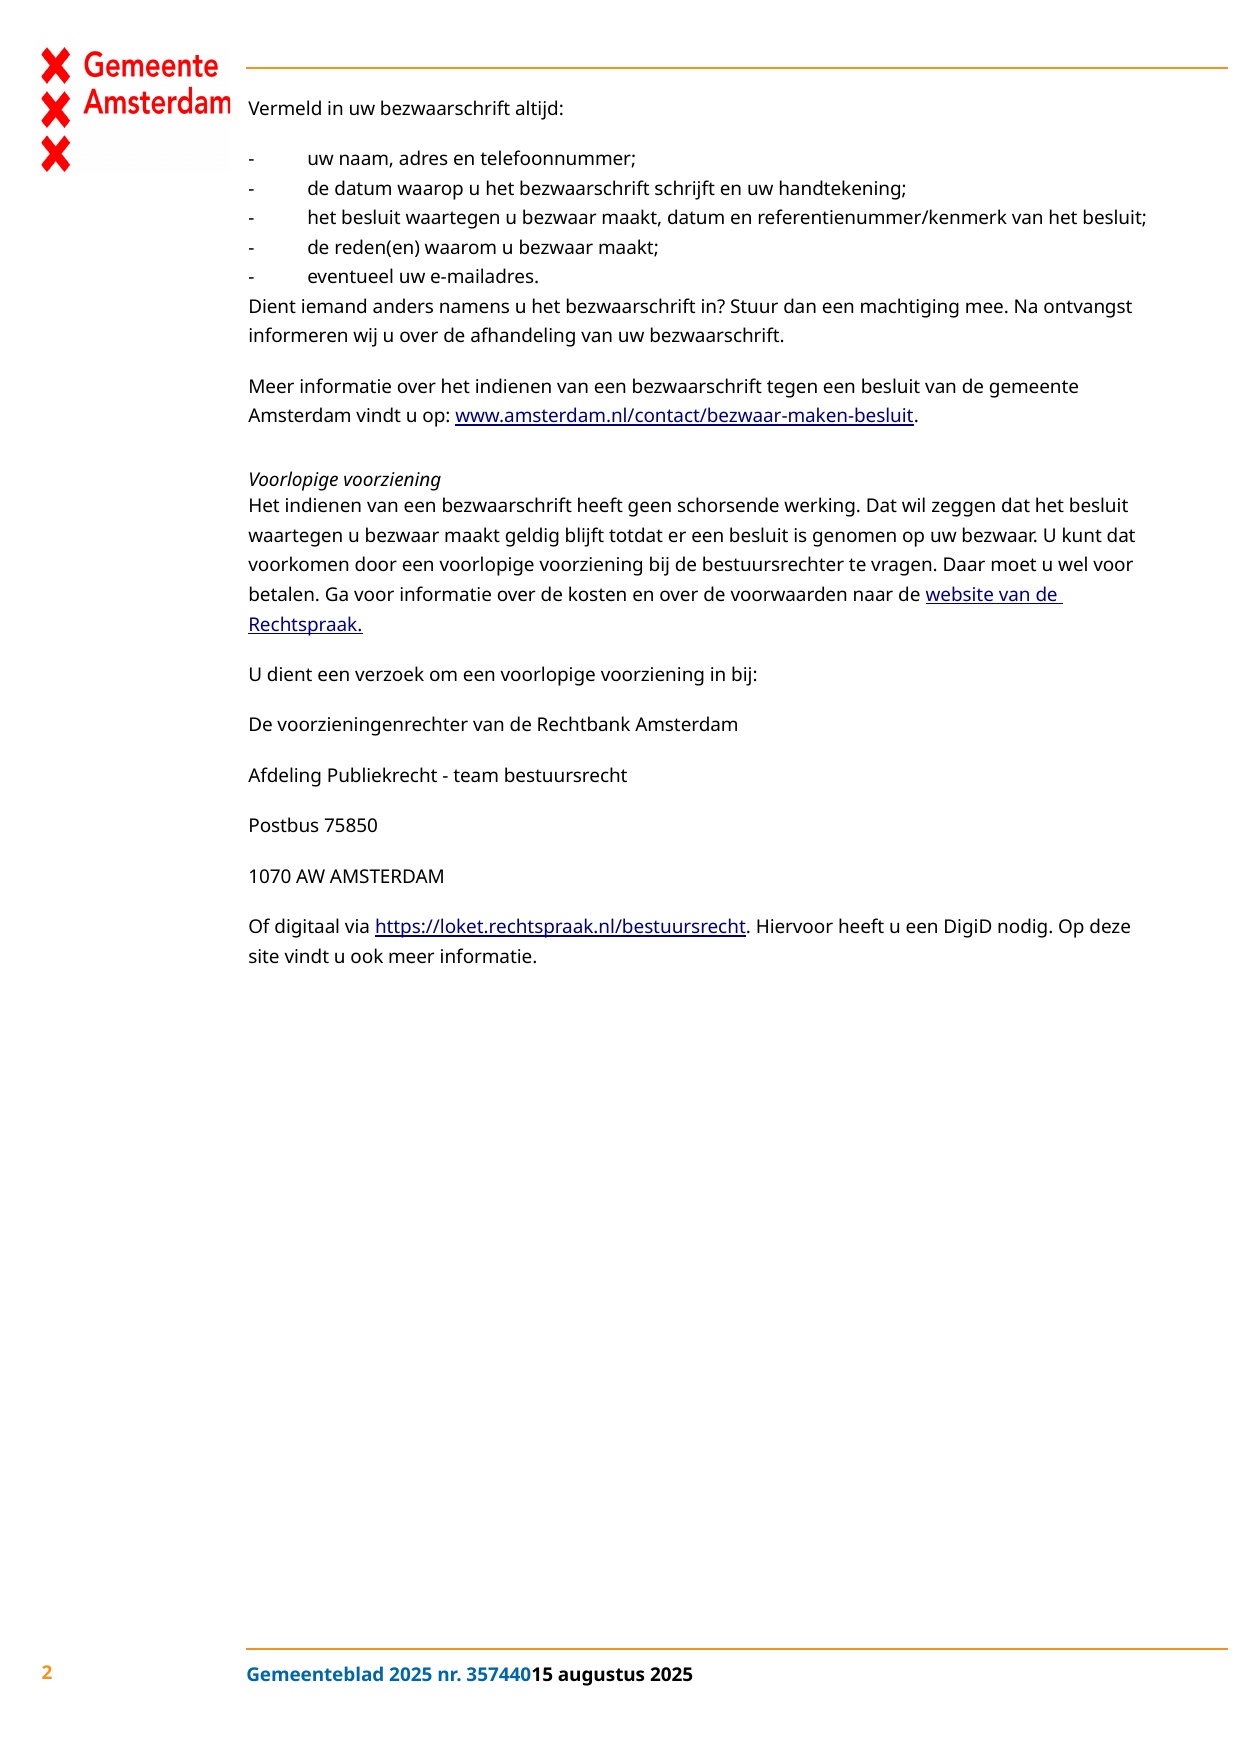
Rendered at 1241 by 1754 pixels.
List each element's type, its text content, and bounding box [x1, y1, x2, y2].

text Het indienen van een bezwaarschrift heeft geen schorsende werking. Dat wil zeggen dat het besluit waartegen u bezwaar maakt geldig blijft totdat er een besluit is genomen op uw bezwaar. U kunt dat voorkomen door een voorlopige voorziening bij de bestuursrechter te vragen. Daar moet u wel voor betalen. Ga voor informatie over de kosten en over de voorwaarden naar de website van de Rechtspraak. [248, 492, 1152, 636]
list uw naam, adres en telefoonnummer; [248, 145, 1152, 171]
text U dient een verzoek om een voorlopige voorziening in bij: [248, 661, 1152, 687]
picture [41, 47, 231, 172]
text Dient iemand anders namens u het bezwaarschrift in? Stuur dan een machtiging mee. Na ontvangst informeren wij u over de afhandeling van uw bezwaarschrift. [248, 293, 1152, 348]
text 1070 AW AMSTERDAM [248, 863, 1152, 888]
text Voorlopige voorziening [248, 467, 1152, 492]
text Meer informatie over het indienen van een bezwaarschrift tegen een besluit van de gemeente Amsterdam vindt u op: www.amsterdam.nl/contact/bezwaar-maken-besluit. [248, 373, 1152, 428]
text De voorzieningenrechter van de Rechtbank Amsterdam [248, 712, 1152, 737]
list de reden(en) waarom u bezwaar maakt; [248, 234, 1152, 260]
text Vermeld in uw bezwaarschrift altijd: [248, 95, 1152, 121]
text Afdeling Publiekrecht - team bestuursrecht [248, 762, 1152, 788]
text Of digitaal via https://loket.rechtspraak.nl/bestuursrecht. Hiervoor heeft u een DigiD nodig. Op deze site vindt u ook meer informatie. [248, 913, 1152, 968]
list eventueel uw e-mailadres. [248, 263, 1152, 289]
list de datum waarop u het bezwaarschrift schrijft en uw handtekening; [248, 175, 1152, 201]
text Postbus 75850 [248, 812, 1152, 838]
list het besluit waartegen u bezwaar maakt, datum en referentienummer/kenmerk van het besluit; [248, 204, 1152, 230]
